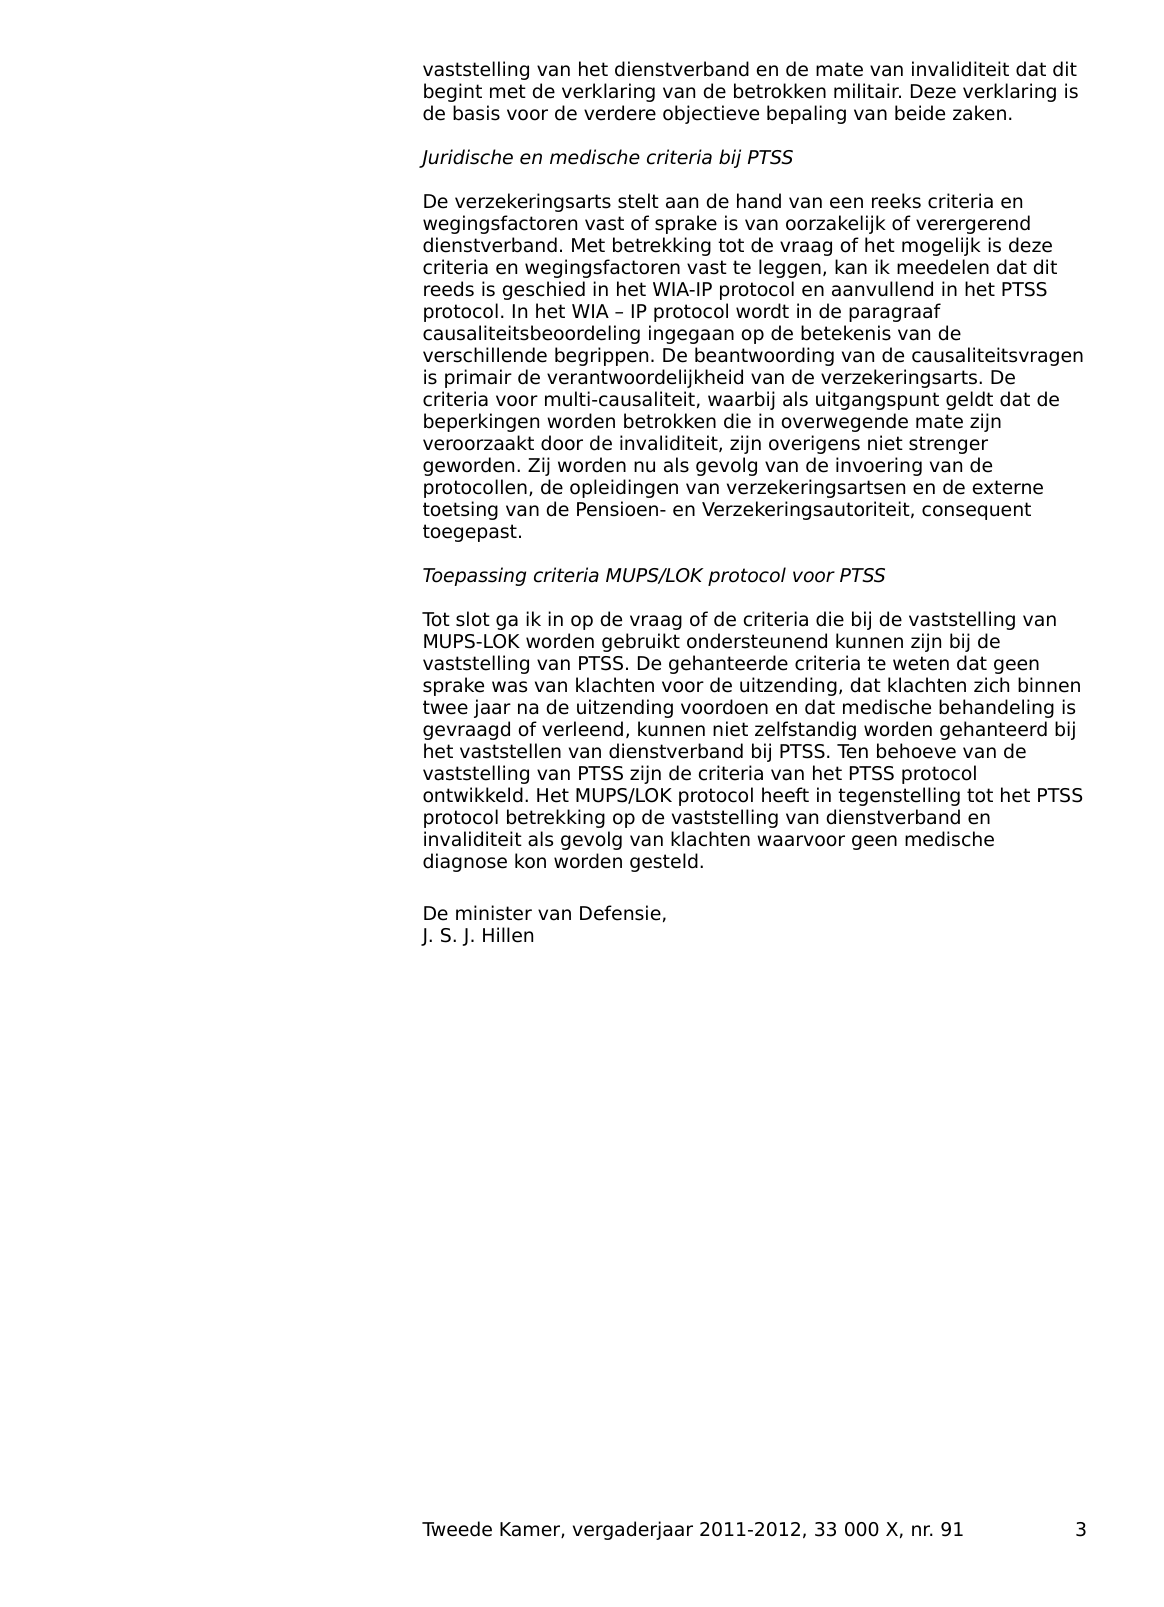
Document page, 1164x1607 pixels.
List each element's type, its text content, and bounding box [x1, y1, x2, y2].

text De verzekeringsarts stelt aan de hand van een reeks criteria en wegingsfactoren vast of sprake is van oorzakelijk of verergerend dienstverband. Met betrekking tot de vraag of het mogelijk is deze criteria en wegingsfactoren vast te leggen, kan ik meedelen dat dit reeds is geschied in het WIA-IP protocol en aanvullend in het PTSS protocol. In het WIA – IP protocol wordt in de paragraaf causaliteitsbeoordeling ingegaan op de betekenis van de verschillende begrippen. De beantwoording van de causaliteitsvragen is primair de verantwoordelijkheid van de verzekeringsarts. De criteria voor multi-causaliteit, waarbij als uitgangspunt geldt dat de beperkingen worden betrokken die in overwegende mate zijn veroorzaakt door de invaliditeit, zijn overigens niet strenger geworden. Zij worden nu als gevolg van de invoering van de protocollen, de opleidingen van verzekeringsartsen en de externe toetsing van de Pensioen- en Verzekeringsautoriteit, consequent toegepast. [422, 191, 1087, 543]
subtitle Toepassing criteria MUPS/LOK protocol voor PTSS [422, 565, 1087, 587]
text Tot slot ga ik in op de vraag of de criteria die bij de vaststelling van MUPS-LOK worden gebruikt ondersteunend kunnen zijn bij de vaststelling van PTSS. De gehanteerde criteria te weten dat geen sprake was van klachten voor de uitzending, dat klachten zich binnen twee jaar na de uitzending voordoen en dat medische behandeling is gevraagd of verleend, kunnen niet zelfstandig worden gehanteerd bij het vaststellen van dienstverband bij PTSS. Ten behoeve van de vaststelling van PTSS zijn de criteria van het PTSS protocol ontwikkeld. Het MUPS/LOK protocol heeft in tegenstelling tot het PTSS protocol betrekking op de vaststelling van dienstverband en invaliditeit als gevolg van klachten waarvoor geen medische diagnose kon worden gesteld. [422, 609, 1087, 873]
subtitle Juridische en medische criteria bij PTSS [422, 147, 1087, 169]
text vaststelling van het dienstverband en de mate van invaliditeit dat dit begint met de verklaring van de betrokken militair. Deze verklaring is de basis voor de verdere objectieve bepaling van beide zaken. [422, 59, 1087, 125]
text De minister van Defensie, J. S. J. Hillen [422, 903, 1087, 947]
